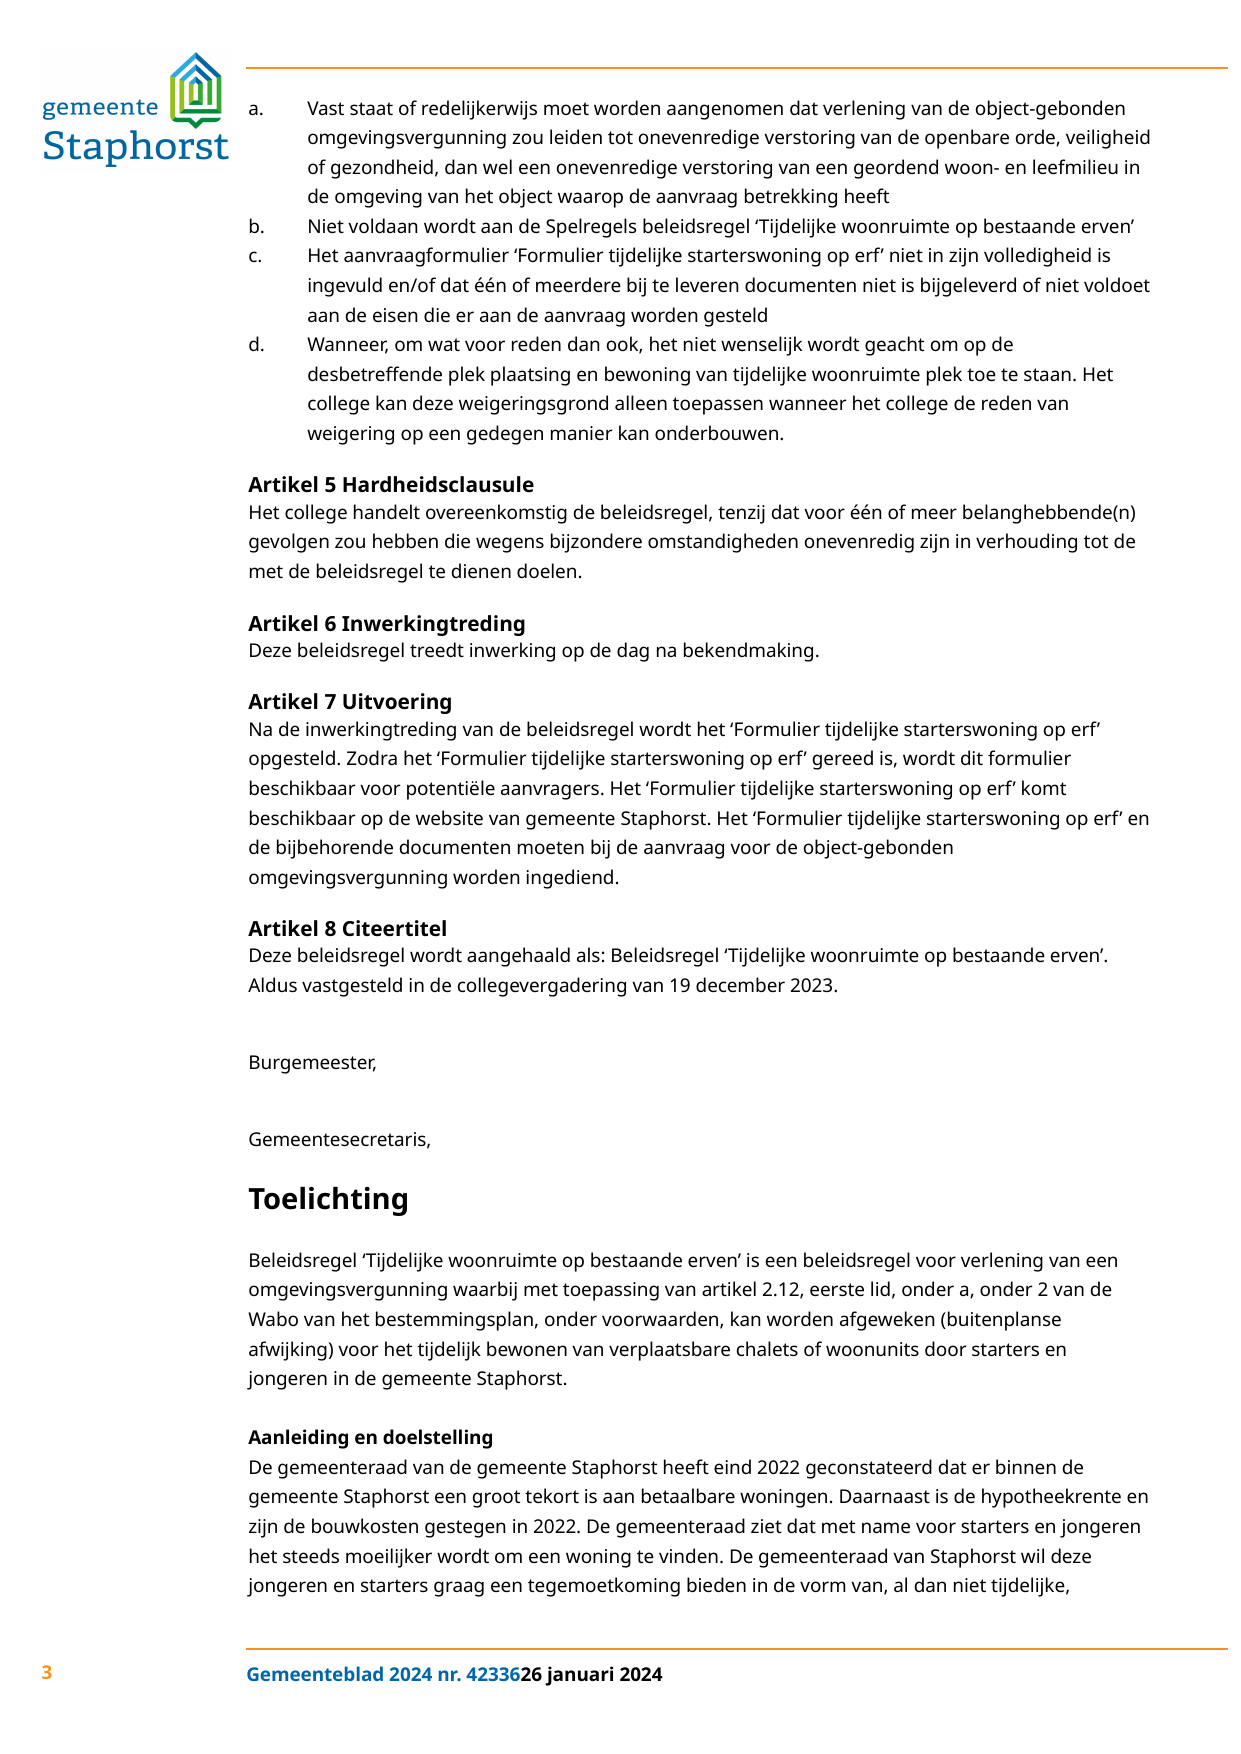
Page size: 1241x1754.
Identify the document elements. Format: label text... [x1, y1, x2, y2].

text Het college handelt overeenkomstig de beleidsregel, tenzij dat voor één of meer belanghebbende(n) gevolgen zou hebben die wegens bijzondere omstandigheden onevenredig zijn in verhouding tot de met de beleidsregel te dienen doelen. [248, 499, 1152, 584]
picture [41, 47, 231, 172]
list Vast staat of redelijkerwijs moet worden aangenomen dat verlening van de object-gebonden omgevingsvergunning zou leiden tot onevenredige verstoring van de openbare orde, veiligheid of gezondheid, dan wel een onevenredige verstoring van een geordend woon- en leefmilieu in de omgeving van het object waarop de aanvraag betrekking heeft [248, 95, 1152, 209]
text Artikel 6 Inwerkingtreding [248, 609, 1152, 637]
text Toelichting [248, 1178, 1152, 1218]
text Beleidsregel ‘Tijdelijke woonruimte op bestaande erven’ is een beleidsregel voor verlening van een omgevingsvergunning waarbij met toepassing van artikel 2.12, eerste lid, onder a, onder 2 van de Wabo van het bestemmingsplan, onder voorwaarden, kan worden afgeweken (buitenplanse afwijking) voor het tijdelijk bewonen van verplaatsbare chalets of woonunits door starters en jongeren in de gemeente Staphorst. [248, 1247, 1152, 1391]
text Burgemeester, [248, 1049, 1152, 1075]
list Niet voldaan wordt aan de Spelregels beleidsregel ‘Tijdelijke woonruimte op bestaande erven’ [248, 213, 1152, 239]
text Artikel 8 Citeertitel [248, 914, 1152, 943]
text Aanleiding en doelstelling [248, 1424, 1152, 1450]
text Artikel 7 Uitvoering [248, 687, 1152, 716]
text Na de inwerkingtreding van de beleidsregel wordt het ‘Formulier tijdelijke starterswoning op erf’ opgesteld. Zodra het ‘Formulier tijdelijke starterswoning op erf’ gereed is, wordt dit formulier beschikbaar voor potentiële aanvragers. Het ‘Formulier tijdelijke starterswoning op erf’ komt beschikbaar op de website van gemeente Staphorst. Het ‘Formulier tijdelijke starterswoning op erf’ en de bijbehorende documenten moeten bij de aanvraag voor de object-gebonden omgevingsvergunning worden ingediend. [248, 716, 1152, 889]
text Deze beleidsregel treedt inwerking op de dag na bekendmaking. [248, 637, 1152, 663]
text Artikel 5 Hardheidsclausule [248, 471, 1152, 499]
text De gemeenteraad van de gemeente Staphorst heeft eind 2022 geconstateerd dat er binnen de gemeente Staphorst een groot tekort is aan betaalbare woningen. Daarnaast is de hypotheekrente en zijn de bouwkosten gestegen in 2022. De gemeenteraad ziet dat met name voor starters en jongeren het steeds moeilijker wordt om een woning te vinden. De gemeenteraad van Staphorst wil deze jongeren en starters graag een tegemoetkoming bieden in de vorm van, al dan niet tijdelijke, [248, 1454, 1152, 1598]
text Aldus vastgesteld in de collegevergadering van 19 december 2023. [248, 972, 1152, 998]
text Deze beleidsregel wordt aangehaald als: Beleidsregel ‘Tijdelijke woonruimte op bestaande erven’. [248, 943, 1152, 968]
list Wanneer, om wat voor reden dan ook, het niet wenselijk wordt geacht om op de desbetreffende plek plaatsing en bewoning van tijdelijke woonruimte plek toe te staan. Het college kan deze weigeringsgrond alleen toepassen wanneer het college de reden van weigering op een gedegen manier kan onderbouwen. [248, 331, 1152, 446]
text Gemeentesecretaris, [248, 1127, 1152, 1152]
list Het aanvraagformulier ‘Formulier tijdelijke starterswoning op erf’ niet in zijn volledigheid is ingevuld en/of dat één of meerdere bij te leveren documenten niet is bijgeleverd of niet voldoet aan de eisen die er aan de aanvraag worden gesteld [248, 243, 1152, 328]
